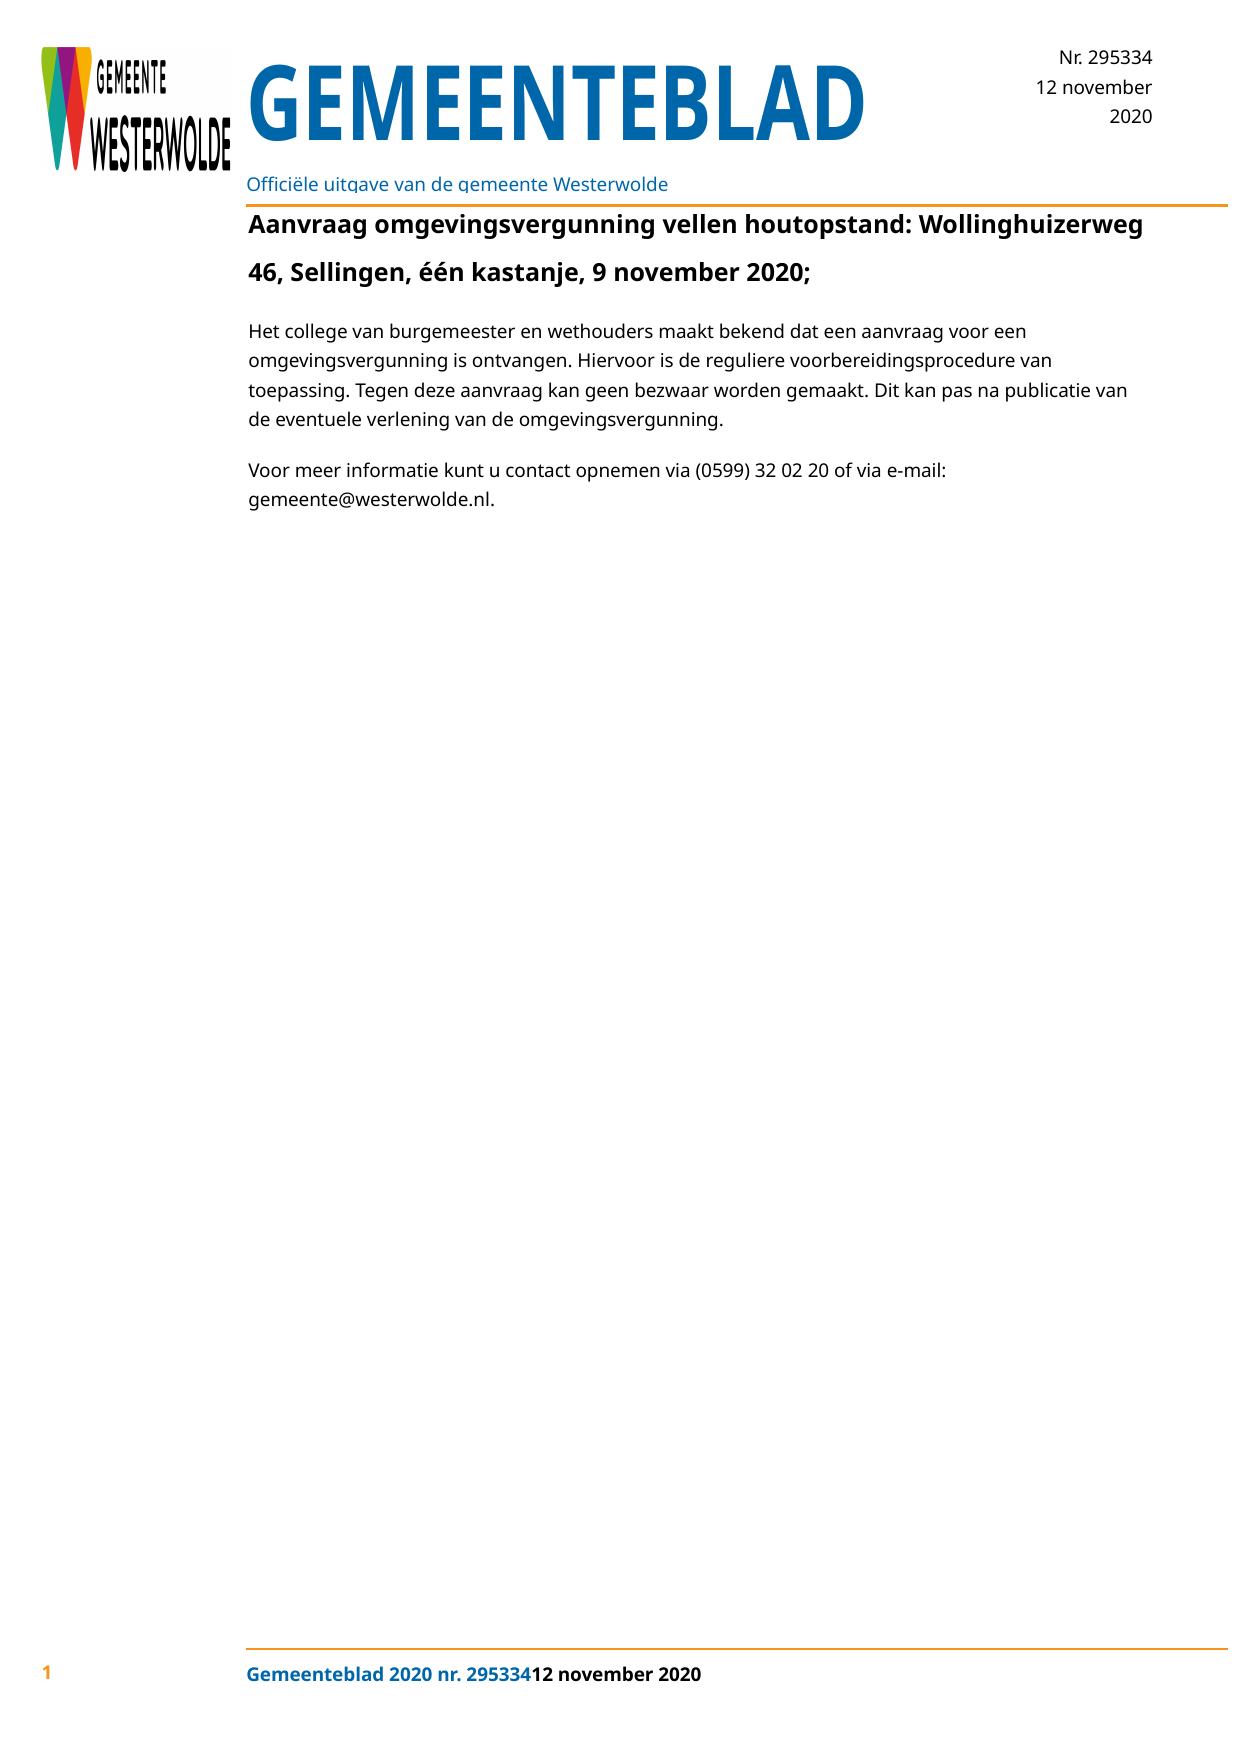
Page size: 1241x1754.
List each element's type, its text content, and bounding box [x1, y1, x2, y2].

text Het college van burgemeester en wethouders maakt bekend dat een aanvraag voor een omgevingsvergunning is ontvangen. Hiervoor is de reguliere voorbereidingsprocedure van toepassing. Tegen deze aanvraag kan geen bezwaar worden gemaakt. Dit kan pas na publicatie van de eventuele verlening van de omgevingsvergunning. [248, 318, 1152, 432]
picture [41, 47, 231, 172]
text Voor meer informatie kunt u contact opnemen via (0599) 32 02 20 of via e-mail: gemeente@westerwolde.nl. [248, 457, 1152, 512]
text Aanvraag omgevingsvergunning vellen houtopstand: Wollinghuizerweg 46, Sellingen, één kastanje, 9 november 2020; [248, 207, 1152, 288]
